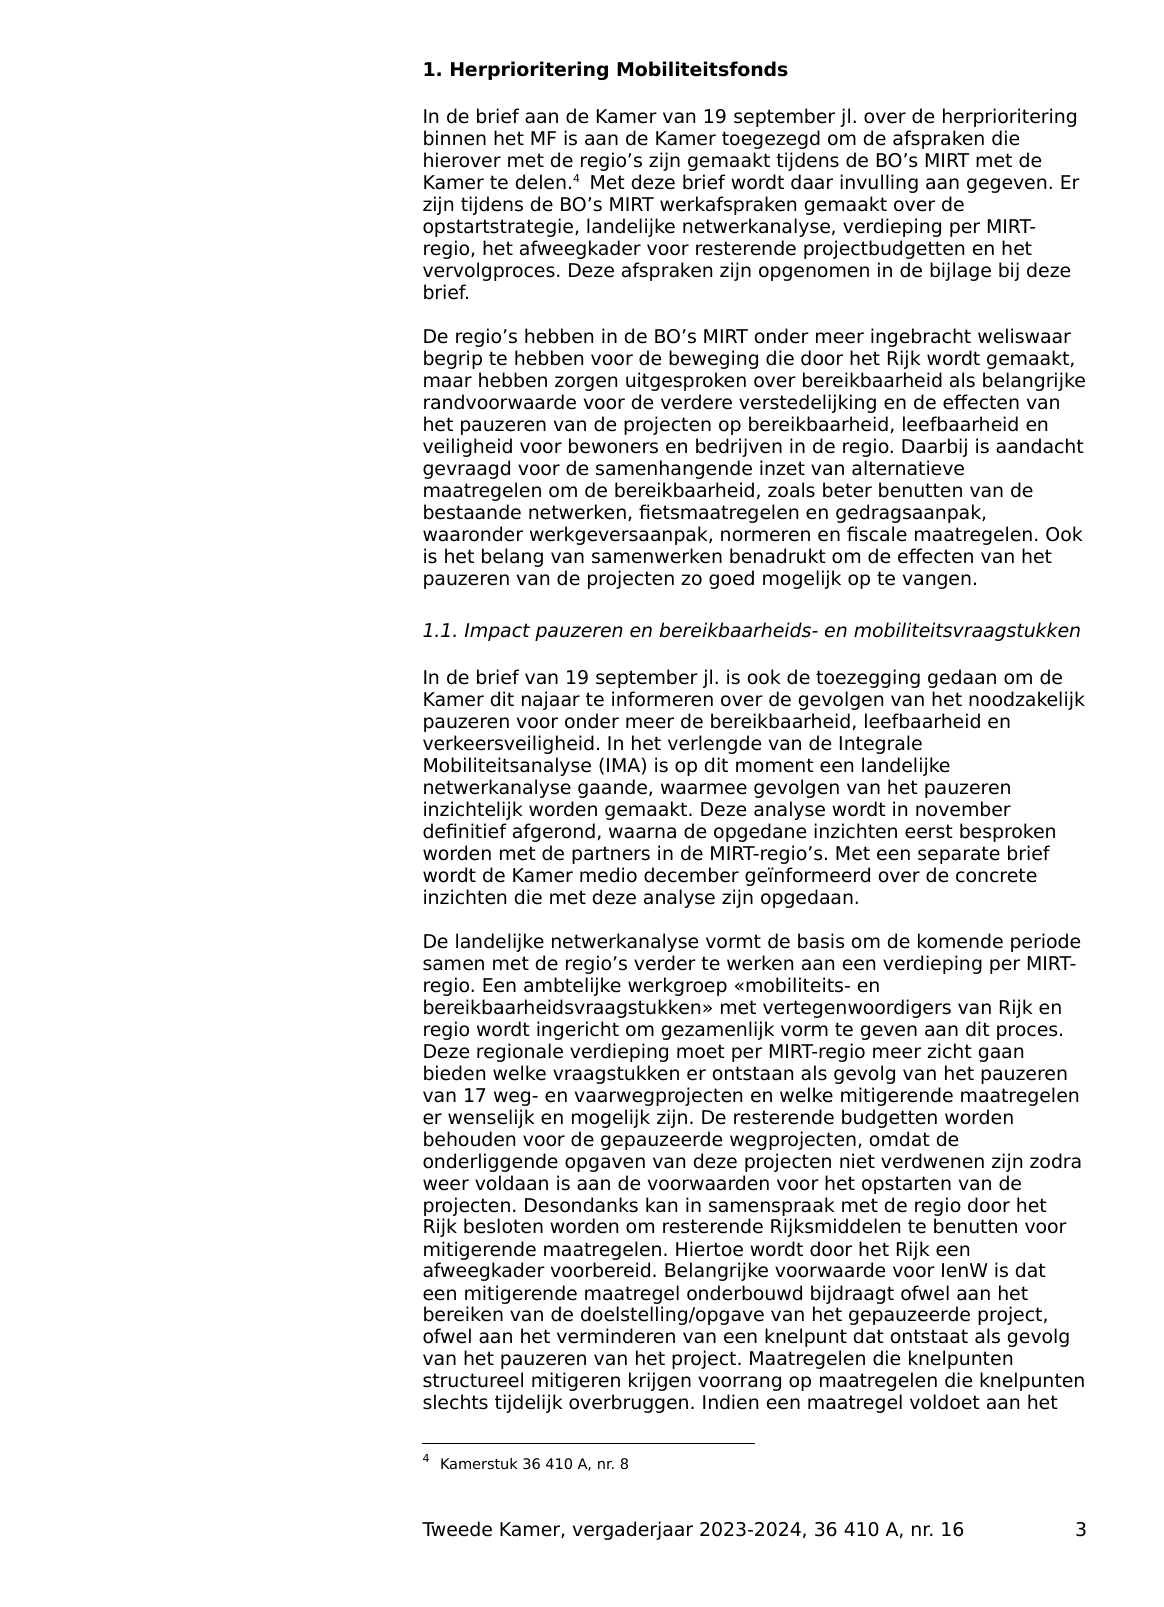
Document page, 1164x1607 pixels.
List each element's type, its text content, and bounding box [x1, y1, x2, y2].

text De landelijke netwerkanalyse vormt de basis om de komende periode samen met de regio’s verder te werken aan een verdieping per MIRT-regio. Een ambtelijke werkgroep «mobiliteits- en bereikbaarheidsvraagstukken» met vertegenwoordigers van Rijk en regio wordt ingericht om gezamenlijk vorm te geven aan dit proces. Deze regionale verdieping moet per MIRT-regio meer zicht gaan bieden welke vraagstukken er ontstaan als gevolg van het pauzeren van 17 weg- en vaarwegprojecten en welke mitigerende maatregelen er wenselijk en mogelijk zijn. De resterende budgetten worden behouden voor de gepauzeerde wegprojecten, omdat de onderliggende opgaven van deze projecten niet verdwenen zijn zodra weer voldaan is aan de voorwaarden voor het opstarten van de projecten. Desondanks kan in samenspraak met de regio door het Rijk besloten worden om resterende Rijksmiddelen te benutten voor mitigerende maatregelen. Hiertoe wordt door het Rijk een afweegkader voorbereid. Belangrijke voorwaarde voor IenW is dat een mitigerende maatregel onderbouwd bijdraagt ofwel aan het bereiken van de doelstelling/opgave van het gepauzeerde project, ofwel aan het verminderen van een knelpunt dat ontstaat als gevolg van het pauzeren van het project. Maatregelen die knelpunten structureel mitigeren krijgen voorrang op maatregelen die knelpunten slechts tijdelijk overbruggen. Indien een maatregel voldoet aan het [422, 931, 1087, 1414]
text De regio’s hebben in de BO’s MIRT onder meer ingebracht weliswaar begrip te hebben voor de beweging die door het Rijk wordt gemaakt, maar hebben zorgen uitgesproken over bereikbaarheid als belangrijke randvoorwaarde voor de verdere verstedelijking en de effecten van het pauzeren van de projecten op bereikbaarheid, leefbaarheid en veiligheid voor bewoners en bedrijven in de regio. Daarbij is aandacht gevraagd voor de samenhangende inzet van alternatieve maatregelen om de bereikbaarheid, zoals beter benutten van de bestaande netwerken, fietsmaatregelen en gedragsaanpak, waaronder werkgeversaanpak, normeren en fiscale maatregelen. Ook is het belang van samenwerken benadrukt om de effecten van het pauzeren van de projecten zo goed mogelijk op te vangen. [422, 326, 1087, 590]
text Kamerstuk 36 410 A, nr. 8 [422, 1452, 1087, 1474]
subtitle 1. Herprioritering Mobiliteitsfonds [422, 59, 1087, 81]
text In de brief van 19 september jl. is ook de toezegging gedaan om de Kamer dit najaar te informeren over de gevolgen van het noodzakelijk pauzeren voor onder meer de bereikbaarheid, leefbaarheid en verkeersveiligheid. In het verlengde van de Integrale Mobiliteitsanalyse (IMA) is op dit moment een landelijke netwerkanalyse gaande, waarmee gevolgen van het pauzeren inzichtelijk worden gemaakt. Deze analyse wordt in november definitief afgerond, waarna de opgedane inzichten eerst besproken worden met de partners in de MIRT-regio’s. Met een separate brief wordt de Kamer medio december geïnformeerd over de concrete inzichten die met deze analyse zijn opgedaan. [422, 667, 1087, 908]
text In de brief aan de Kamer van 19 september jl. over de herprioritering binnen het MF is aan de Kamer toegezegd om de afspraken die hierover met de regio’s zijn gemaakt tijdens de BO’s MIRT met de Kamer te delen. Met deze brief wordt daar invulling aan gegeven. Er zijn tijdens de BO’s MIRT werkafspraken gemaakt over de opstartstrategie, landelijke netwerkanalyse, verdieping per MIRT-regio, het afweegkader voor resterende projectbudgetten en het vervolgproces. Deze afspraken zijn opgenomen in de bijlage bij deze brief. [422, 106, 1087, 304]
subtitle 1.1. Impact pauzeren en bereikbaarheids- en mobiliteitsvraagstukken [422, 620, 1087, 642]
